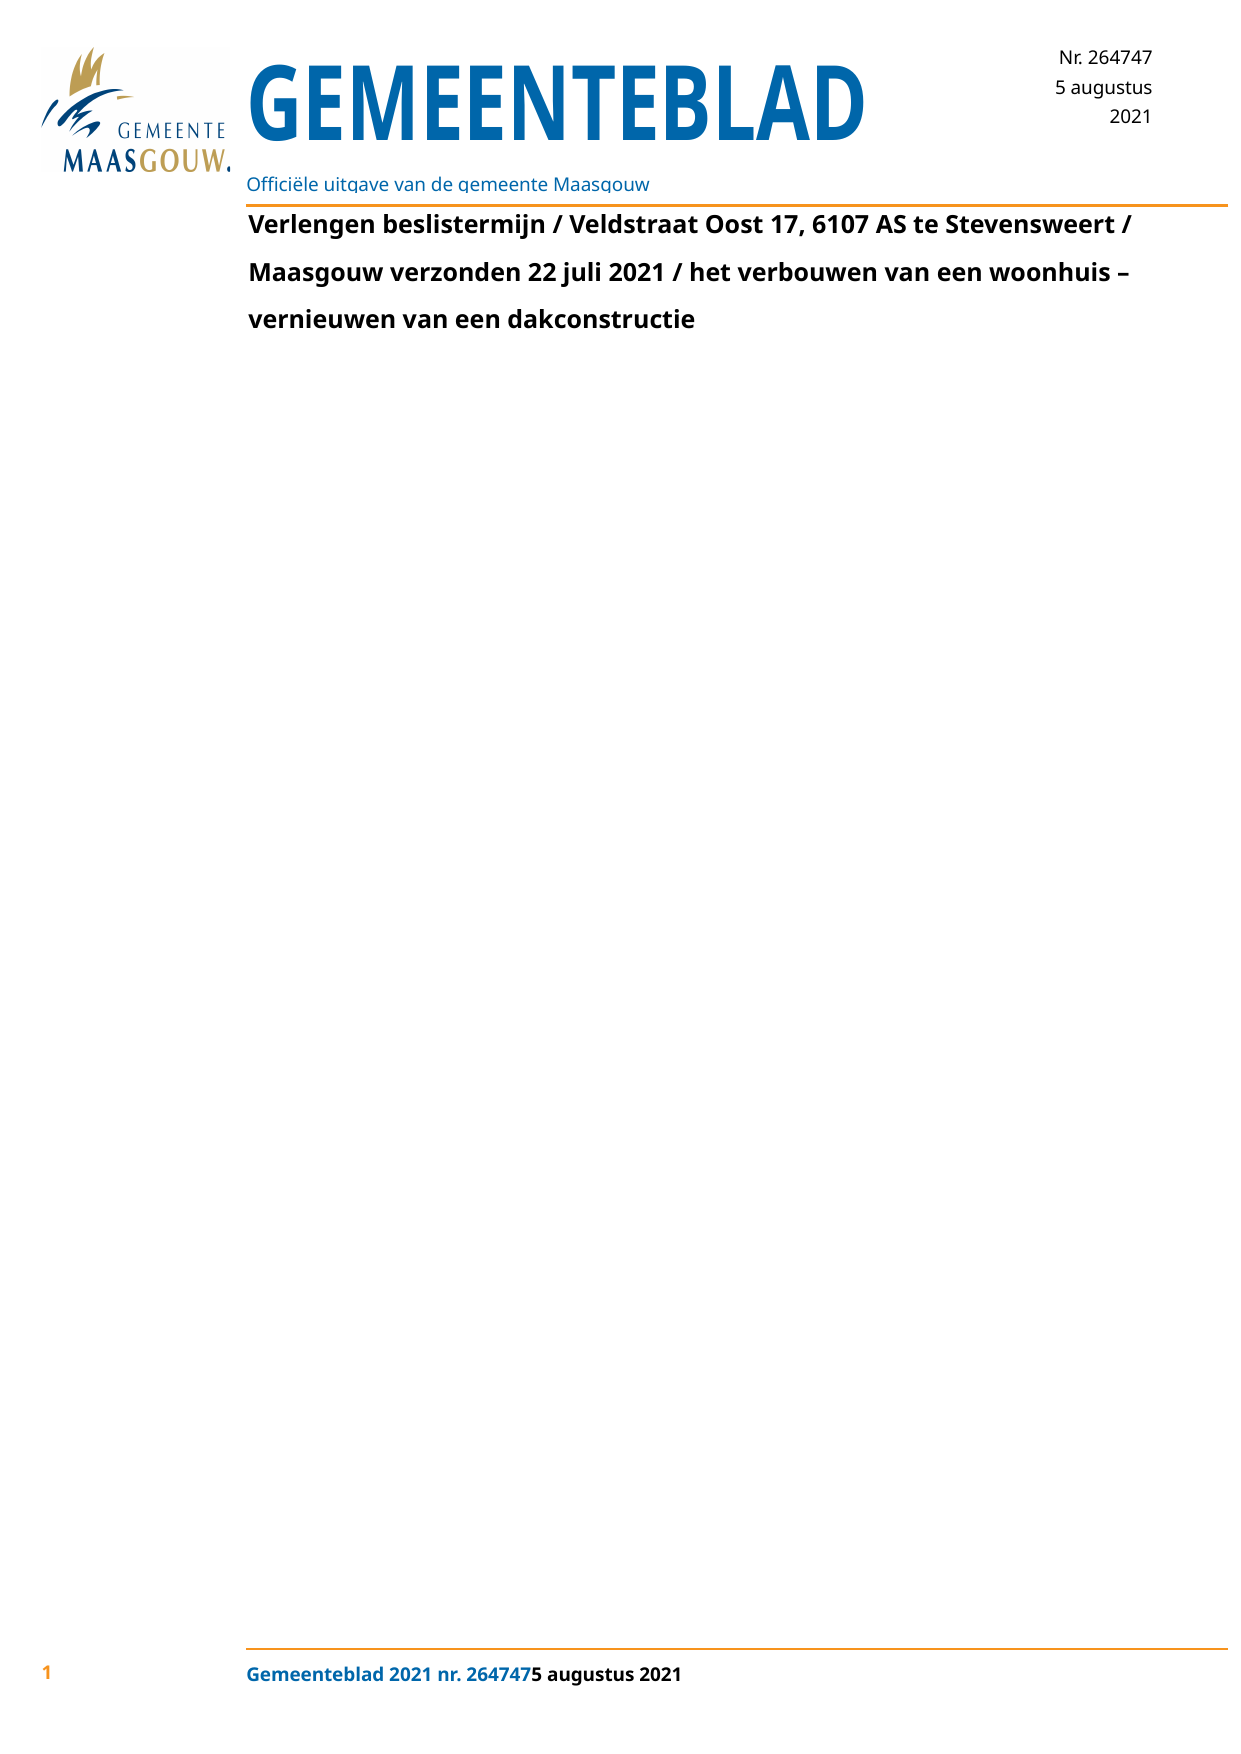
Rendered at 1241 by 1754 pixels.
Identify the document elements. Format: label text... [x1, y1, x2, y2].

text Verlengen beslistermijn / Veldstraat Oost 17, 6107 AS te Stevensweert / Maasgouw verzonden 22 juli 2021 / het verbouwen van een woonhuis – vernieuwen van een dakconstructie [248, 207, 1152, 336]
picture [41, 47, 231, 172]
